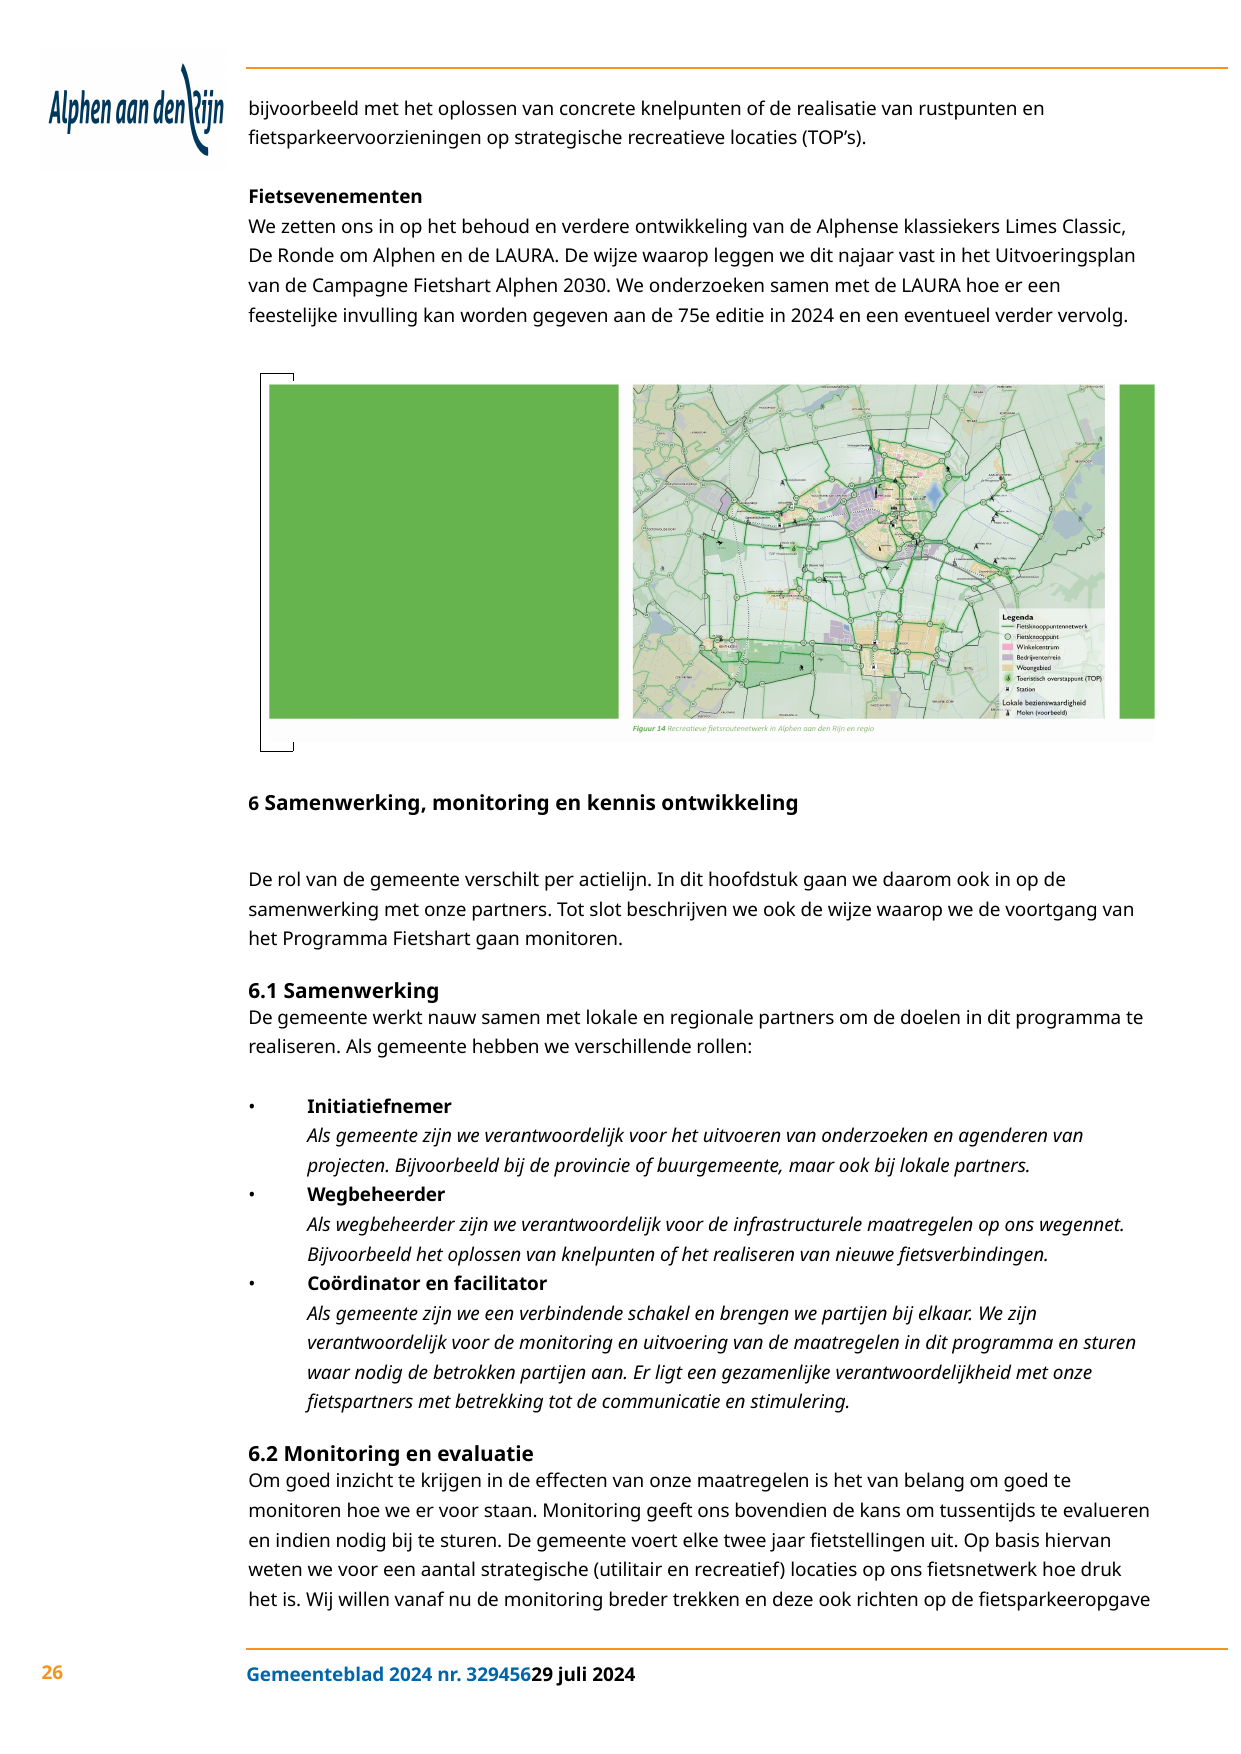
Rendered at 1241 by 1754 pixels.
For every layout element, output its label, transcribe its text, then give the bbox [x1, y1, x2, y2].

text bijvoorbeeld met het oplossen van concrete knelpunten of de realisatie van rustpunten en fietsparkeervoorzieningen op strategische recreatieve locaties (TOP’s). [248, 95, 1152, 150]
text 6.1 Samenwerking [248, 976, 1152, 1004]
text We zetten ons in op het behoud en verdere ontwikkeling van de Alphense klassiekers Limes Classic, De Ronde om Alphen en de LAURA. De wijze waarop leggen we dit najaar vast in het Uitvoeringsplan van de Campagne Fietshart Alphen 2030. We onderzoeken samen met de LAURA hoe er een feestelijke invulling kan worden gegeven aan de 75e editie in 2024 en een eventueel verder vervolg. [248, 213, 1152, 328]
text 6.2 Monitoring en evaluatie [248, 1439, 1152, 1468]
list Als gemeente zijn we een verbindende schakel en brengen we partijen bij elkaar. We zijn verantwoordelijk voor de monitoring en uitvoering van de maatregelen in dit programma en sturen waar nodig de betrokken partijen aan. Er ligt een gezamenlijke verantwoordelijkheid met onze fietspartners met betrekking tot de communicatie en stimulering. [248, 1300, 1152, 1414]
list Coördinator en facilitator [248, 1270, 1152, 1296]
list Wegbeheerder [248, 1182, 1152, 1207]
picture [268, 381, 1155, 742]
picture [41, 47, 231, 172]
text De rol van de gemeente verschilt per actielijn. In dit hoofdstuk gaan we daarom ook in op de samenwerking met onze partners. Tot slot beschrijven we ook de wijze waarop we de voortgang van het Programma Fietshart gaan monitoren. [248, 866, 1152, 951]
text Fietsevenementen [248, 183, 1152, 209]
text 6 Samenwerking, monitoring en kennis ontwikkeling [248, 788, 1152, 817]
text De gemeente werkt nauw samen met lokale en regionale partners om de doelen in dit programma te realiseren. Als gemeente hebben we verschillende rollen: [248, 1004, 1152, 1059]
list Als wegbeheerder zijn we verantwoordelijk voor de infrastructurele maatregelen op ons wegennet. Bijvoorbeeld het oplossen van knelpunten of het realiseren van nieuwe fietsverbindingen. [248, 1211, 1152, 1267]
list Initiatiefnemer [248, 1093, 1152, 1119]
text Om goed inzicht te krijgen in de effecten van onze maatregelen is het van belang om goed te monitoren hoe we er voor staan. Monitoring geeft ons bovendien de kans om tussentijds te evalueren en indien nodig bij te sturen. De gemeente voert elke twee jaar fietstellingen uit. Op basis hiervan weten we voor een aantal strategische (utilitair en recreatief) locaties op ons fietsnetwerk hoe druk het is. Wij willen vanaf nu de monitoring breder trekken en deze ook richten op de fietsparkeeropgave [248, 1468, 1152, 1612]
list Als gemeente zijn we verantwoordelijk voor het uitvoeren van onderzoeken en agenderen van projecten. Bijvoorbeeld bij de provincie of buurgemeente, maar ook bij lokale partners. [248, 1122, 1152, 1178]
